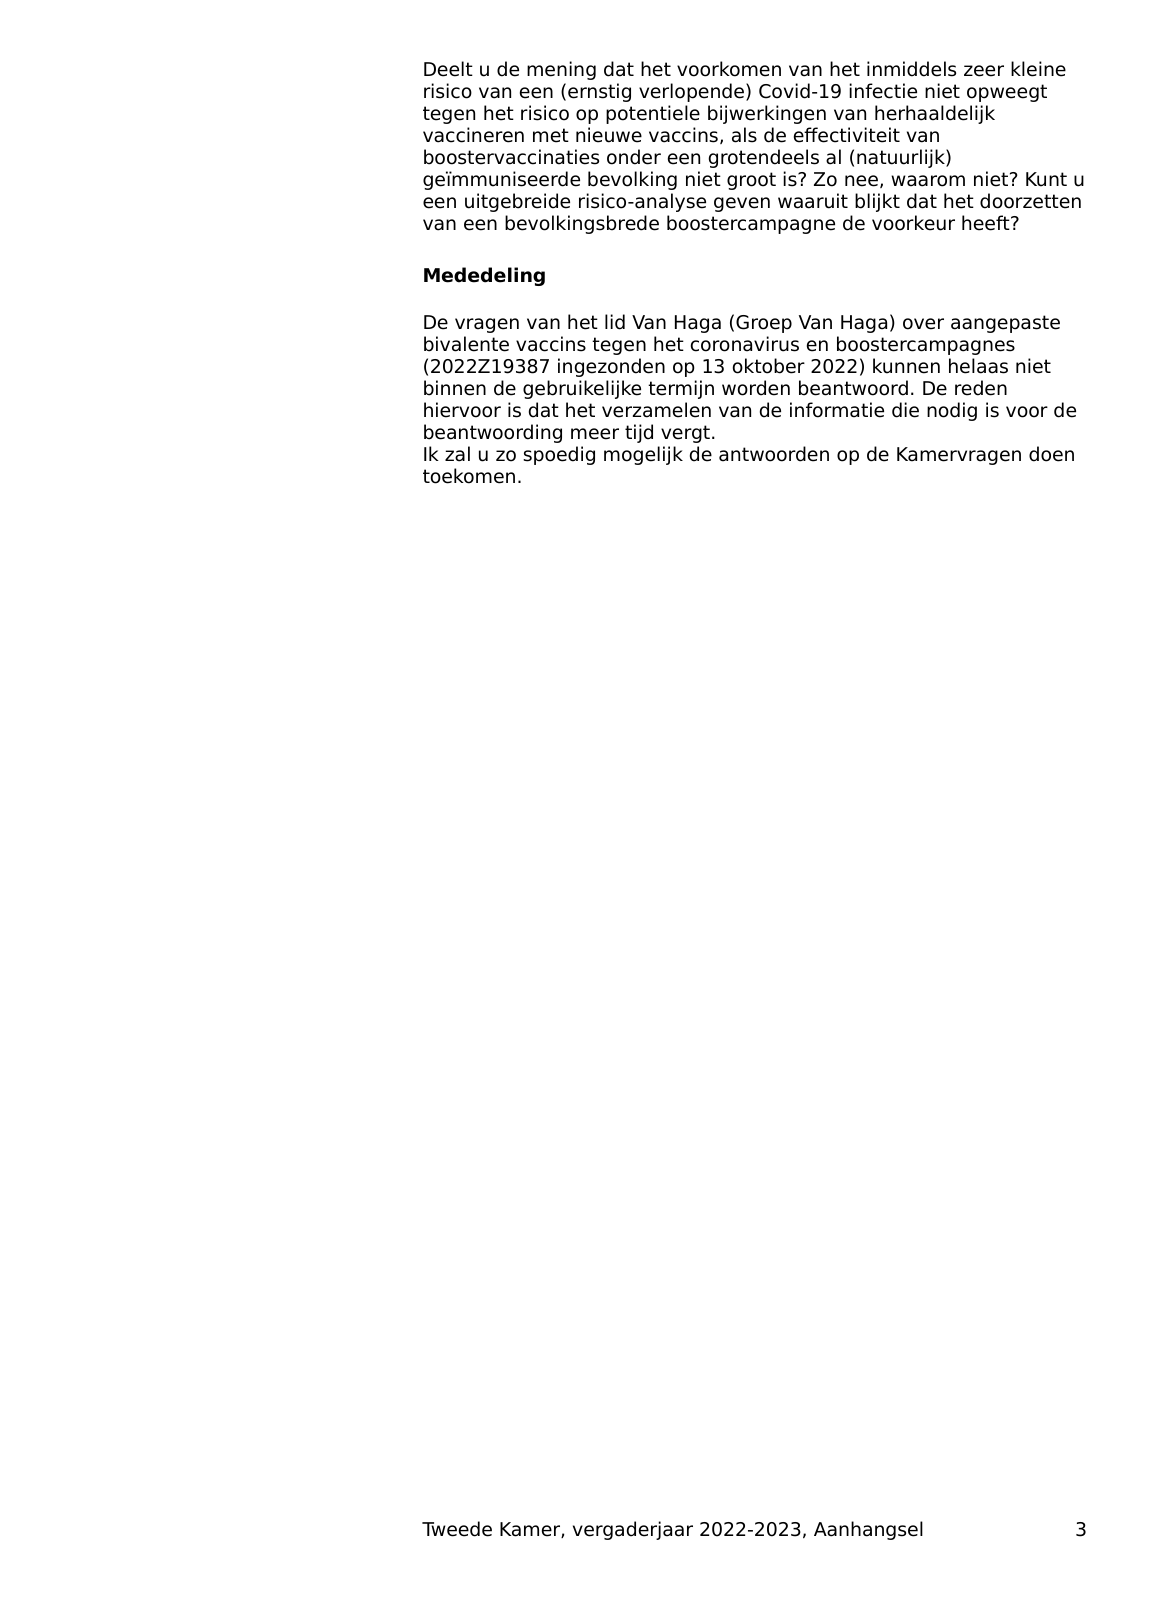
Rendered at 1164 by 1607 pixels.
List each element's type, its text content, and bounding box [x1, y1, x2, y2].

text De vragen van het lid Van Haga (Groep Van Haga) over aangepaste bivalente vaccins tegen het coronavirus en boostercampagnes (2022Z19387 ingezonden op 13 oktober 2022) kunnen helaas niet binnen de gebruikelijke termijn worden beantwoord. De reden hiervoor is dat het verzamelen van de informatie die nodig is voor de beantwoording meer tijd vergt. [422, 312, 1087, 444]
text Ik zal u zo spoedig mogelijk de antwoorden op de Kamervragen doen toekomen. [422, 444, 1087, 488]
text Deelt u de mening dat het voorkomen van het inmiddels zeer kleine risico van een (ernstig verlopende) Covid-19 infectie niet opweegt tegen het risico op potentiele bijwerkingen van herhaaldelijk vaccineren met nieuwe vaccins, als de effectiviteit van boostervaccinaties onder een grotendeels al (natuurlijk) geïmmuniseerde bevolking niet groot is? Zo nee, waarom niet? Kunt u een uitgebreide risico-analyse geven waaruit blijkt dat het doorzetten van een bevolkingsbrede boostercampagne de voorkeur heeft? [422, 59, 1087, 235]
subtitle Mededeling [422, 265, 1087, 287]
